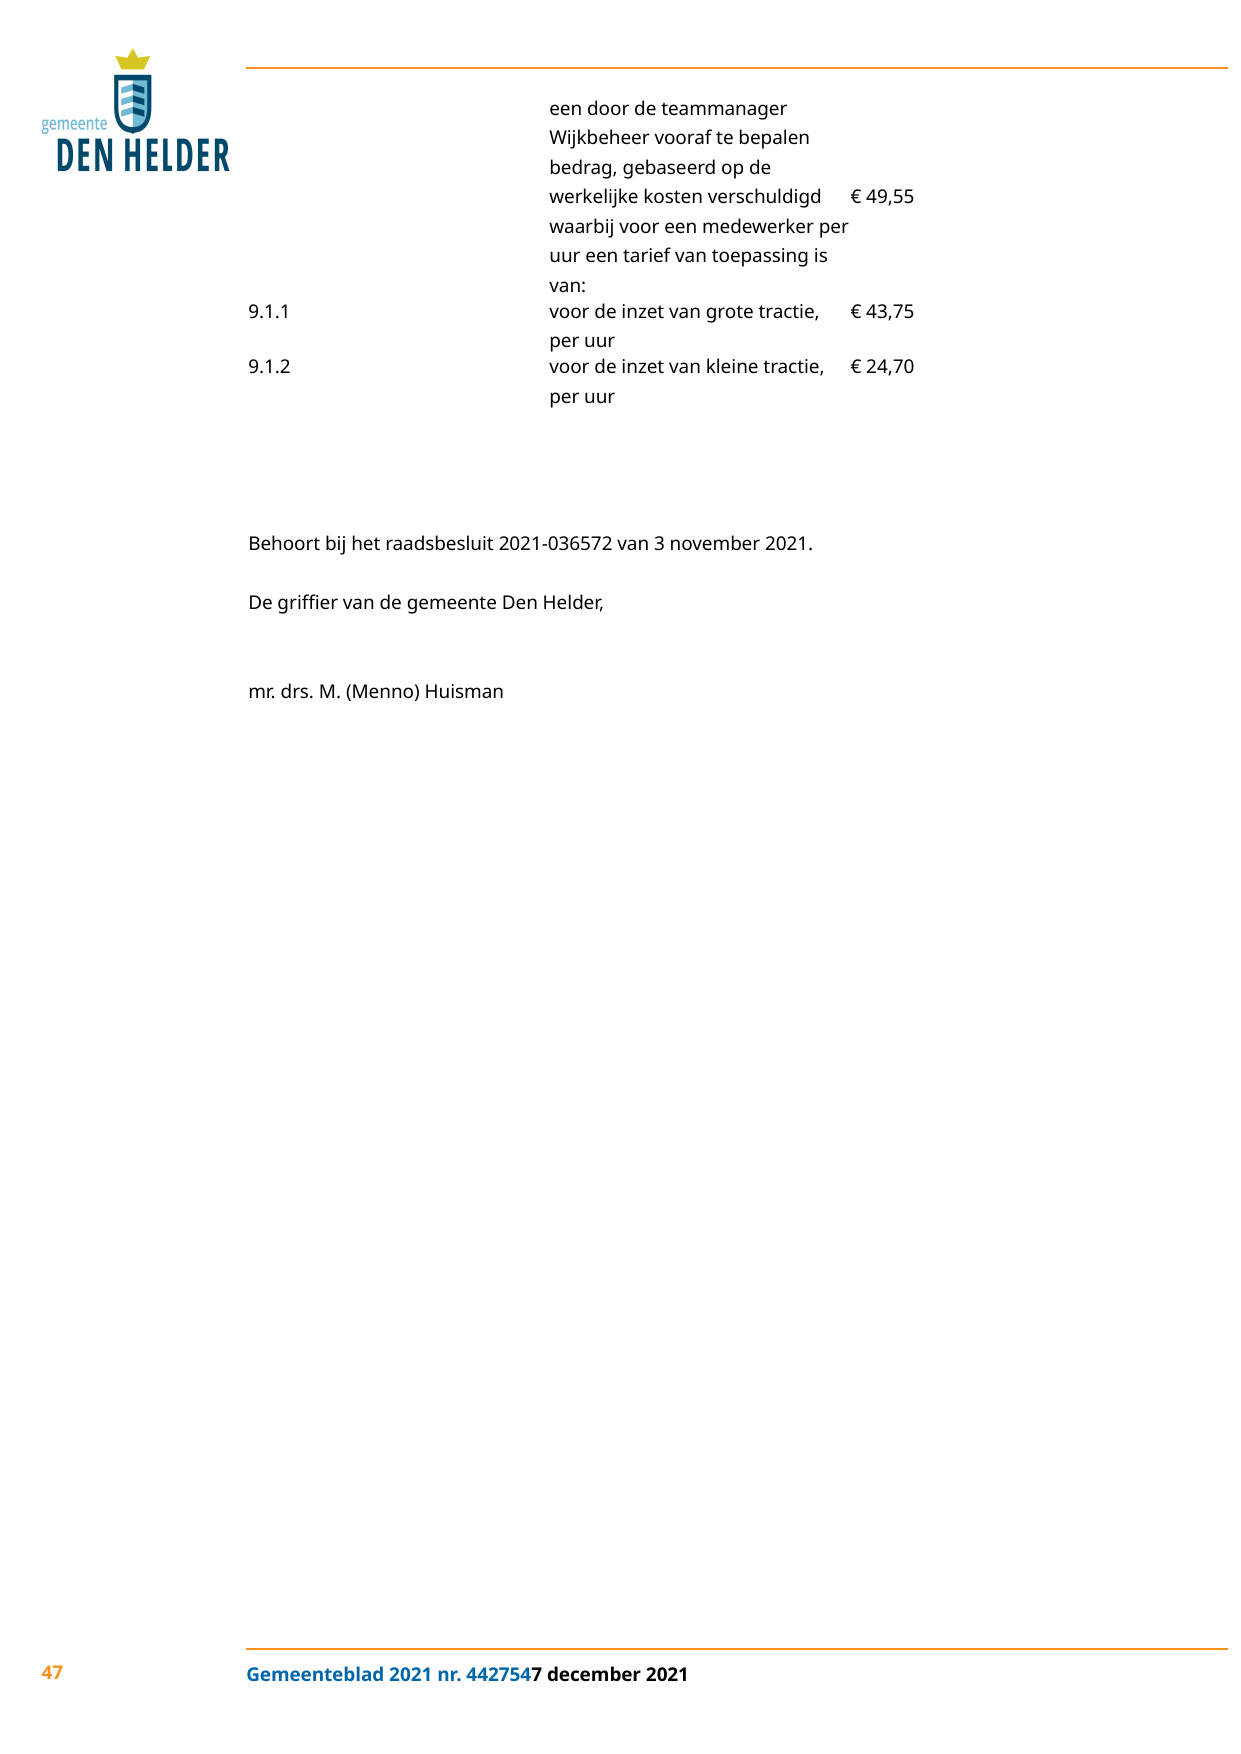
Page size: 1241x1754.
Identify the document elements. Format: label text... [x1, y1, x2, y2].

text mr. drs. M. (Menno) Huisman [248, 678, 1152, 704]
picture [130, 157, 135, 172]
table_cell voor de inzet van kleine tractie, per uur [549, 353, 850, 409]
picture [182, 144, 187, 165]
table_header [248, 95, 549, 298]
picture [63, 144, 68, 165]
table_header een door de teammanager Wijkbeheer vooraf te bepalen bedrag, gebaseerd op de werkelijke kosten verschuldigd waarbij voor een medewerker per uur een tarief van toepassing is van: [549, 95, 850, 298]
picture [41, 47, 231, 172]
picture [100, 154, 106, 172]
table_cell € 43,75 [850, 298, 1152, 353]
picture [220, 160, 224, 172]
table_cell 9.1.2 [248, 353, 549, 409]
table_cell voor de inzet van grote tractie, per uur [549, 298, 850, 353]
text De griffier van de gemeente Den Helder, [248, 589, 1152, 615]
table_cell € 24,70 [850, 353, 1152, 409]
table_header € 49,55 [850, 95, 1152, 298]
table_cell 9.1.1 [248, 298, 549, 353]
text Behoort bij het raadsbesluit 2021-036572 van 3 november 2021. [248, 530, 1152, 556]
